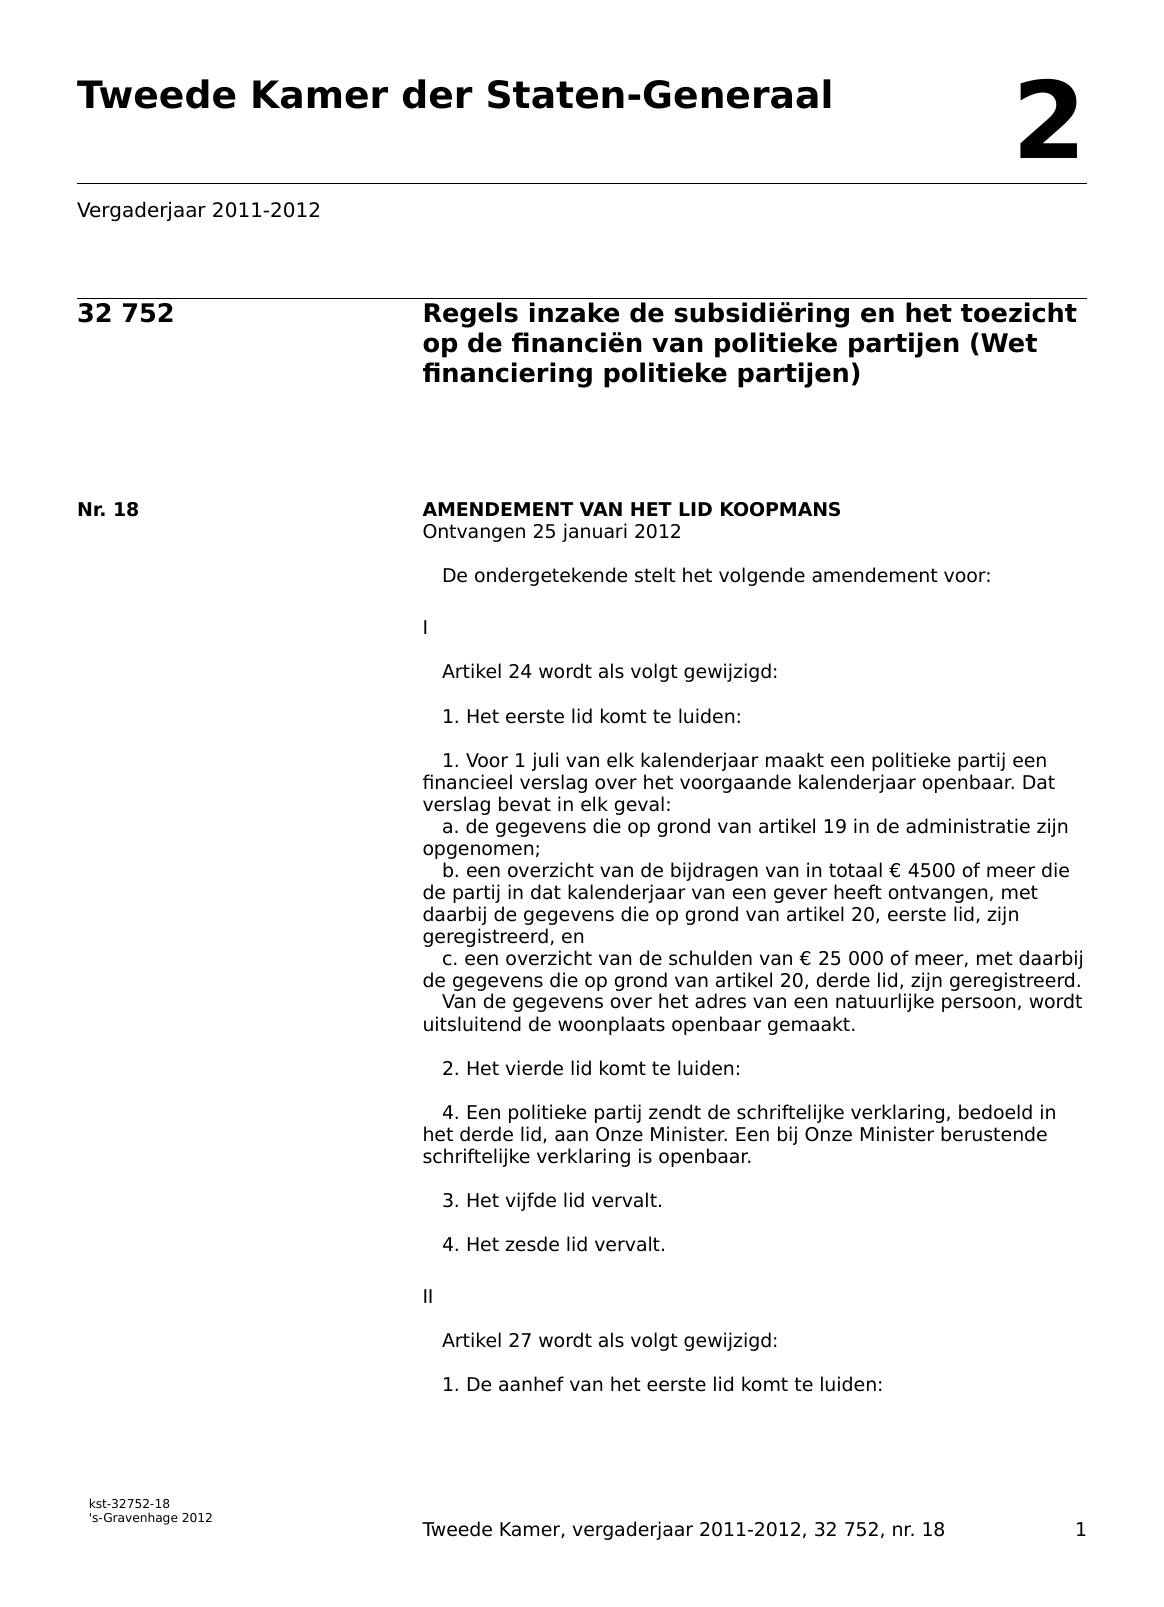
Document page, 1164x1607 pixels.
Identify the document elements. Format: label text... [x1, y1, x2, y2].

table_header 2 [886, 59, 1087, 183]
text 4. Een politieke partij zendt de schriftelijke verklaring, bedoeld in het derde lid, aan Onze Minister. Een bij Onze Minister berustende schriftelijke verklaring is openbaar. [422, 1102, 1087, 1168]
subtitle 32 752 Regels inzake de subsidiëring en het toezicht op de financiën van politieke partijen (Wet financiering politieke partijen) [77, 299, 1087, 388]
text Artikel 27 wordt als volgt gewijzigd: [422, 1330, 1087, 1352]
text Artikel 24 wordt als volgt gewijzigd: [422, 661, 1087, 683]
text 3. Het vijfde lid vervalt. [422, 1190, 1087, 1212]
subtitle I [422, 617, 1087, 639]
text Van de gegevens over het adres van een natuurlijke persoon, wordt uitsluitend de woonplaats openbaar gemaakt. [422, 991, 1087, 1035]
text De ondergetekende stelt het volgende amendement voor: [422, 565, 1087, 587]
table_header Tweede Kamer der Staten-Generaal [77, 59, 886, 183]
table_cell Vergaderjaar 2011-2012 [77, 184, 1087, 298]
text 2. Het vierde lid komt te luiden: [422, 1058, 1087, 1079]
text b. een overzicht van de bijdragen van in totaal € 4500 of meer die de partij in dat kalenderjaar van een gever heeft ontvangen, met daarbij de gegevens die op grond van artikel 20, eerste lid, zijn geregistreerd, en [422, 859, 1087, 947]
text Ontvangen 25 januari 2012 [422, 521, 1087, 543]
subtitle II [422, 1286, 1087, 1308]
text 's-Gravenhage 2012 [88, 1511, 323, 1525]
text kst-32752-18 [88, 1497, 323, 1511]
subtitle Nr. 18 AMENDEMENT VAN HET LID KOOPMANS [77, 499, 1087, 521]
text 1. De aanhef van het eerste lid komt te luiden: [422, 1374, 1087, 1396]
text 1. Het eerste lid komt te luiden: [422, 706, 1087, 727]
text 1. Voor 1 juli van elk kalenderjaar maakt een politieke partij een financieel verslag over het voorgaande kalenderjaar openbaar. Dat verslag bevat in elk geval: [422, 750, 1087, 816]
text a. de gegevens die op grond van artikel 19 in de administratie zijn opgenomen; [422, 816, 1087, 859]
text 4. Het zesde lid vervalt. [422, 1234, 1087, 1256]
text c. een overzicht van de schulden van € 25 000 of meer, met daarbij de gegevens die op grond van artikel 20, derde lid, zijn geregistreerd. [422, 947, 1087, 991]
